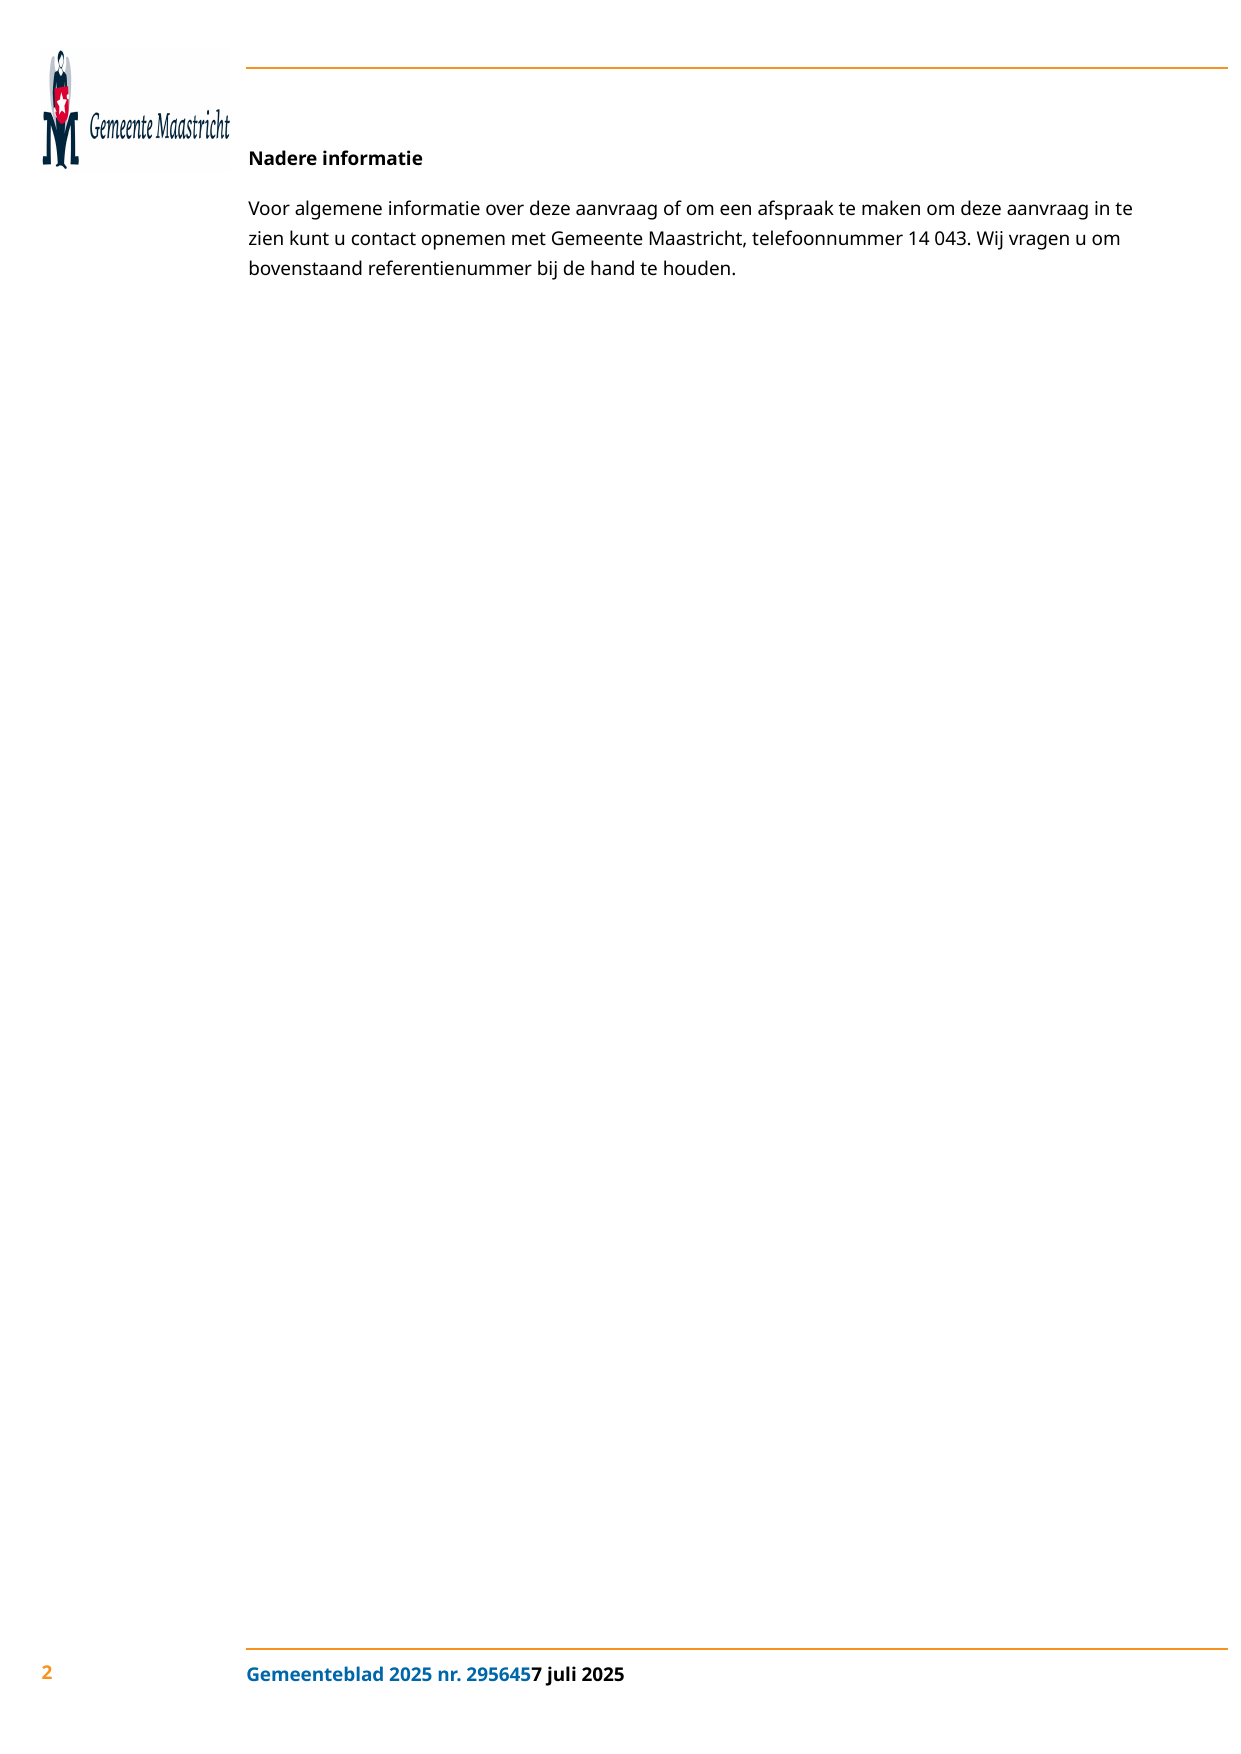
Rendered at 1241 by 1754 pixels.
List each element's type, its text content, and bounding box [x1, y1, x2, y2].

text Nadere informatie [248, 145, 1152, 171]
text Voor algemene informatie over deze aanvraag of om een afspraak te maken om deze aanvraag in te zien kunt u contact opnemen met Gemeente Maastricht, telefoonnummer 14 043. Wij vragen u om bovenstaand referentienummer bij de hand te houden. [248, 196, 1152, 281]
picture [41, 47, 231, 172]
